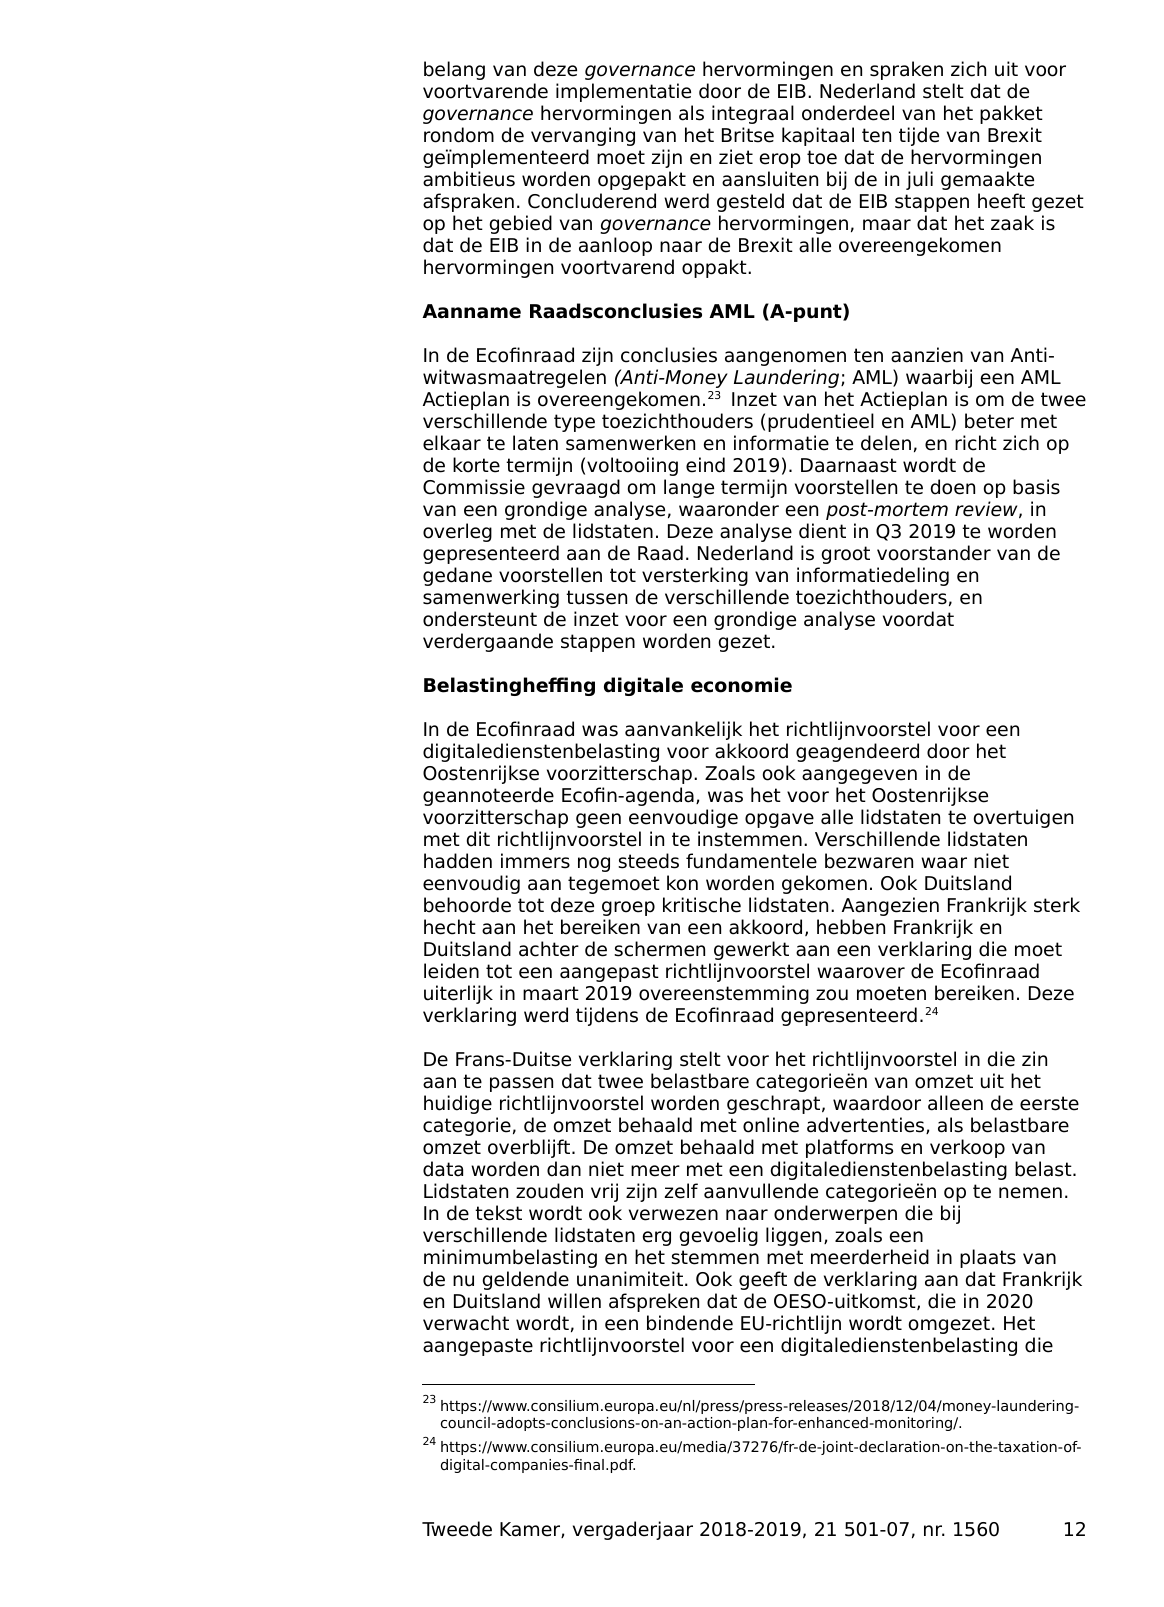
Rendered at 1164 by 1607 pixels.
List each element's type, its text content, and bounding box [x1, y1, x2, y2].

subtitle Belastingheffing digitale economie [422, 675, 1087, 697]
text In de Ecofinraad zijn conclusies aangenomen ten aanzien van Anti-witwasmaatregelen (Anti-Money Laundering; AML) waarbij een AML Actieplan is overeengekomen. Inzet van het Actieplan is om de twee verschillende type toezichthouders (prudentieel en AML) beter met elkaar te laten samenwerken en informatie te delen, en richt zich op de korte termijn (voltooiing eind 2019). Daarnaast wordt de Commissie gevraagd om lange termijn voorstellen te doen op basis van een grondige analyse, waaronder een post-mortem review, in overleg met de lidstaten. Deze analyse dient in Q3 2019 te worden gepresenteerd aan de Raad. Nederland is groot voorstander van de gedane voorstellen tot versterking van informatiedeling en samenwerking tussen de verschillende toezichthouders, en ondersteunt de inzet voor een grondige analyse voordat verdergaande stappen worden gezet. [422, 345, 1087, 653]
text belang van deze governance hervormingen en spraken zich uit voor voortvarende implementatie door de EIB. Nederland stelt dat de governance hervormingen als integraal onderdeel van het pakket rondom de vervanging van het Britse kapitaal ten tijde van Brexit geïmplementeerd moet zijn en ziet erop toe dat de hervormingen ambitieus worden opgepakt en aansluiten bij de in juli gemaakte afspraken. Concluderend werd gesteld dat de EIB stappen heeft gezet op het gebied van governance hervormingen, maar dat het zaak is dat de EIB in de aanloop naar de Brexit alle overeengekomen hervormingen voortvarend oppakt. [422, 59, 1087, 279]
text https://www.consilium.europa.eu/nl/press/press-releases/2018/12/04/money-laundering-council-adopts-conclusions-on-an-action-plan-for-enhanced-monitoring/. [422, 1393, 1087, 1432]
text De Frans-Duitse verklaring stelt voor het richtlijnvoorstel in die zin aan te passen dat twee belastbare categorieën van omzet uit het huidige richtlijnvoorstel worden geschrapt, waardoor alleen de eerste categorie, de omzet behaald met online advertenties, als belastbare omzet overblijft. De omzet behaald met platforms en verkoop van data worden dan niet meer met een digitaledienstenbelasting belast. Lidstaten zouden vrij zijn zelf aanvullende categorieën op te nemen. In de tekst wordt ook verwezen naar onderwerpen die bij verschillende lidstaten erg gevoelig liggen, zoals een minimumbelasting en het stemmen met meerderheid in plaats van de nu geldende unanimiteit. Ook geeft de verklaring aan dat Frankrijk en Duitsland willen afspreken dat de OESO-uitkomst, die in 2020 verwacht wordt, in een bindende EU-richtlijn wordt omgezet. Het aangepaste richtlijnvoorstel voor een digitaledienstenbelasting die [422, 1049, 1087, 1357]
text In de Ecofinraad was aanvankelijk het richtlijnvoorstel voor een digitaledienstenbelasting voor akkoord geagendeerd door het Oostenrijkse voorzitterschap. Zoals ook aangegeven in de geannoteerde Ecofin-agenda, was het voor het Oostenrijkse voorzitterschap geen eenvoudige opgave alle lidstaten te overtuigen met dit richtlijnvoorstel in te instemmen. Verschillende lidstaten hadden immers nog steeds fundamentele bezwaren waar niet eenvoudig aan tegemoet kon worden gekomen. Ook Duitsland behoorde tot deze groep kritische lidstaten. Aangezien Frankrijk sterk hecht aan het bereiken van een akkoord, hebben Frankrijk en Duitsland achter de schermen gewerkt aan een verklaring die moet leiden tot een aangepast richtlijnvoorstel waarover de Ecofinraad uiterlijk in maart 2019 overeenstemming zou moeten bereiken. Deze verklaring werd tijdens de Ecofinraad gepresenteerd. [422, 719, 1087, 1027]
subtitle Aanname Raadsconclusies AML (A-punt) [422, 301, 1087, 323]
text https://www.consilium.europa.eu/media/37276/fr-de-joint-declaration-on-the-taxation-of-digital-companies-final.pdf. [422, 1435, 1087, 1474]
